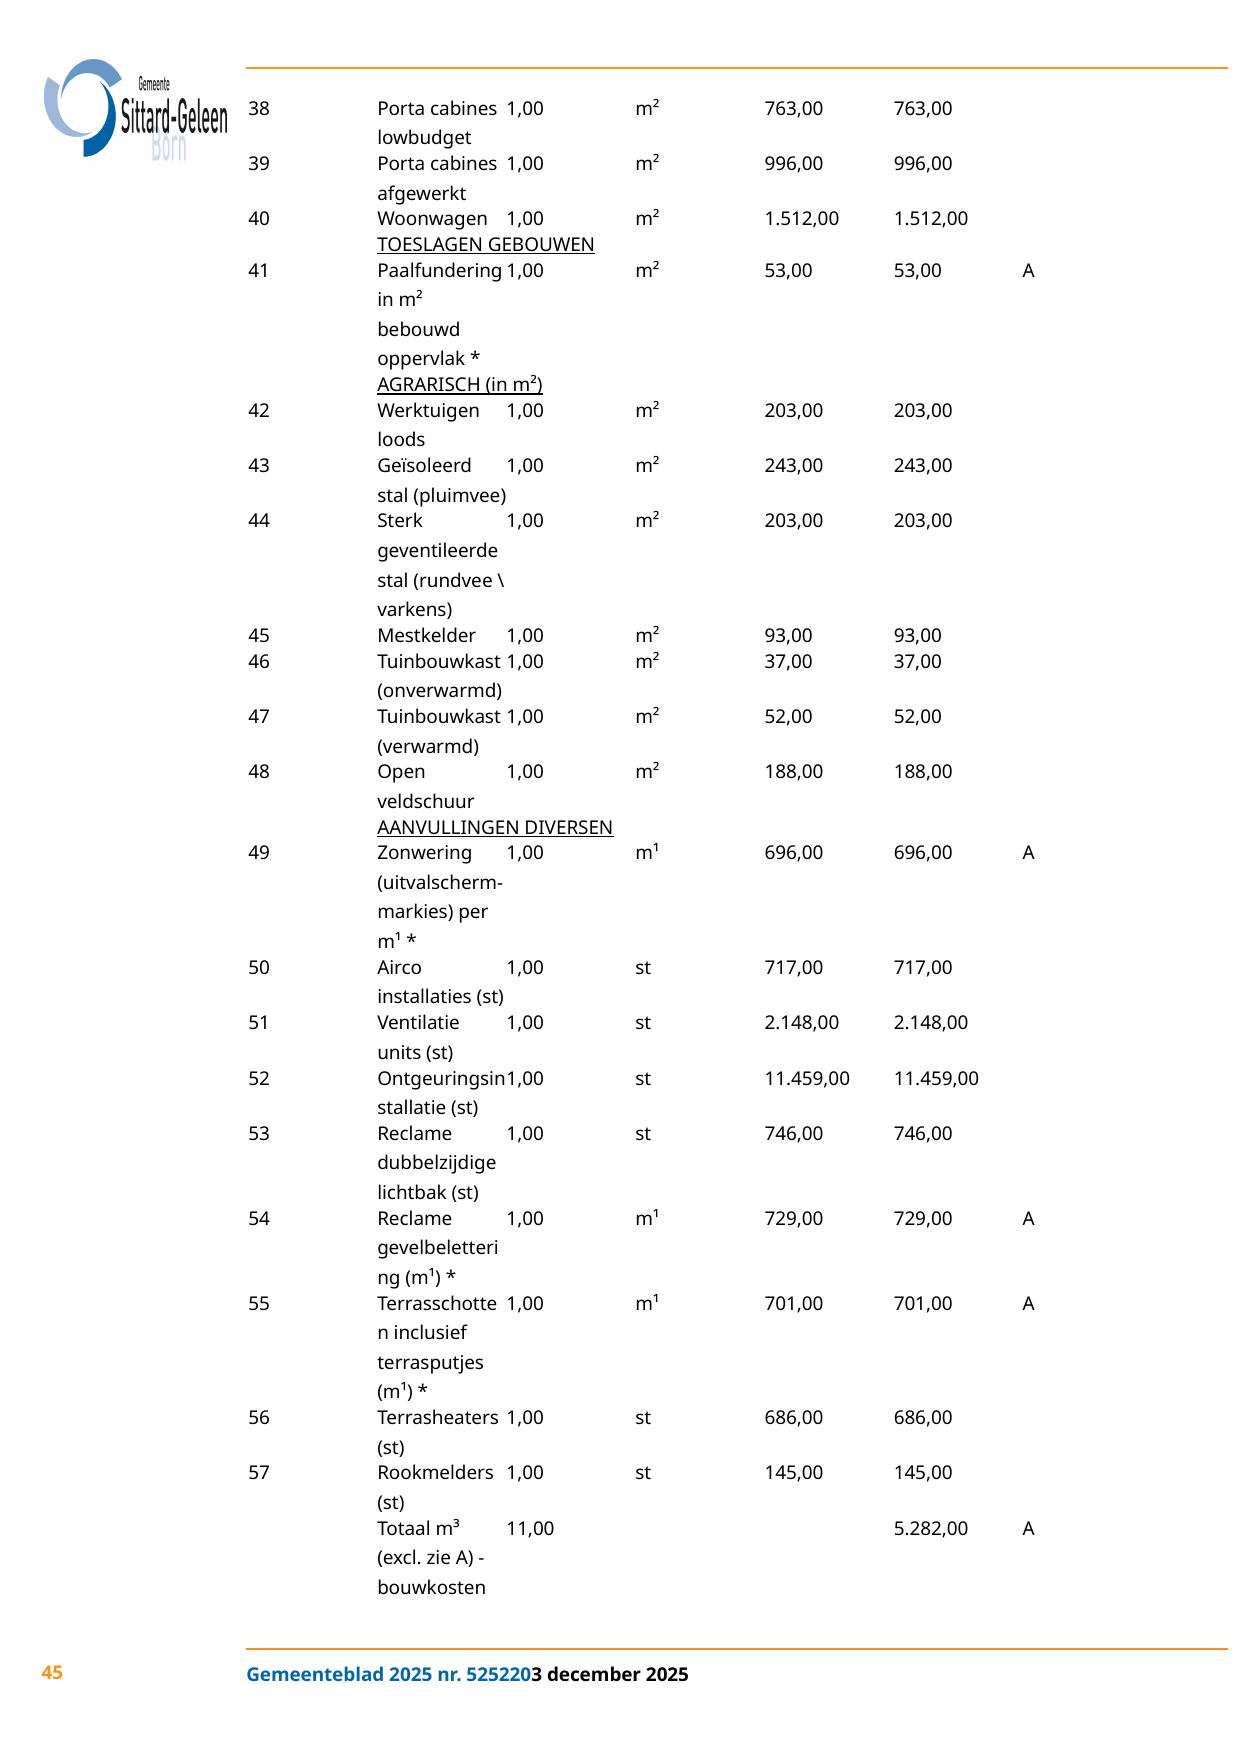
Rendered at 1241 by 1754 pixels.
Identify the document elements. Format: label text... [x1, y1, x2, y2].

table_cell Porta cabines afgewerkt [377, 150, 506, 205]
table_cell 729,00 [894, 1205, 1022, 1290]
table_cell Tuinbouwkast (verwarmd) [377, 703, 506, 758]
table_cell [1023, 453, 1152, 508]
table_cell 1,00 [506, 1205, 635, 1290]
table_cell AGRARISCH (in m²) [377, 371, 1152, 397]
table_cell 746,00 [894, 1120, 1022, 1205]
table_cell AANVULLINGEN DIVERSEN [377, 814, 1152, 839]
table_cell TOESLAGEN GEBOUWEN [377, 231, 1152, 257]
table_cell 42 [248, 397, 377, 452]
table_cell 56 [248, 1404, 377, 1459]
table_cell Porta cabines lowbudget [377, 95, 506, 150]
table_cell 1,00 [506, 759, 635, 814]
table_cell 1,00 [506, 150, 635, 205]
table_cell 11.459,00 [764, 1065, 893, 1120]
table_cell st [635, 1460, 764, 1515]
table_cell 52,00 [894, 703, 1022, 758]
table_cell [248, 814, 377, 839]
table_cell 37,00 [894, 648, 1022, 703]
table_cell [1023, 1404, 1152, 1459]
table_cell m² [635, 397, 764, 452]
table_cell m² [635, 508, 764, 622]
table_cell 52 [248, 1065, 377, 1120]
table_cell Geïsoleerd stal (pluimvee) [377, 453, 506, 508]
table_cell Terrasheaters (st) [377, 1404, 506, 1459]
table_cell 2.148,00 [764, 1009, 893, 1065]
table_cell Sterk geventileerde stal (rundvee \ varkens) [377, 508, 506, 622]
table_cell 1.512,00 [764, 205, 893, 231]
table_cell 203,00 [894, 508, 1022, 622]
table_cell 49 [248, 840, 377, 954]
table_cell A [1023, 257, 1152, 371]
table_cell m² [635, 453, 764, 508]
table_cell 145,00 [764, 1460, 893, 1515]
table_cell [1023, 150, 1152, 205]
picture [41, 47, 231, 172]
table_cell 1,00 [506, 257, 635, 371]
table_cell 188,00 [894, 759, 1022, 814]
table_cell [1023, 622, 1152, 648]
table_cell 686,00 [764, 1404, 893, 1459]
table_cell 1,00 [506, 508, 635, 622]
table_cell [1023, 648, 1152, 703]
table_cell 701,00 [764, 1290, 893, 1404]
table_cell 93,00 [894, 622, 1022, 648]
table_cell m² [635, 622, 764, 648]
table_cell [1023, 1120, 1152, 1205]
table_cell A [1023, 1290, 1152, 1404]
table_cell [248, 231, 377, 257]
table_cell [1023, 95, 1152, 150]
table_cell 53 [248, 1120, 377, 1205]
table_cell Zonwering (uitvalscherm-markies) per m¹ * [377, 840, 506, 954]
table_cell 1,00 [506, 1065, 635, 1120]
table_cell Tuinbouwkast (onverwarmd) [377, 648, 506, 703]
table_cell Ventilatie units (st) [377, 1009, 506, 1065]
table_cell 55 [248, 1290, 377, 1404]
table_cell 53,00 [894, 257, 1022, 371]
table_cell A [1023, 1515, 1152, 1600]
table_cell Totaal m³ (excl. zie A) - bouwkosten [377, 1515, 506, 1600]
table_cell 686,00 [894, 1404, 1022, 1459]
table_cell m² [635, 257, 764, 371]
table_cell 203,00 [764, 397, 893, 452]
table_cell 1,00 [506, 95, 635, 150]
table_cell 188,00 [764, 759, 893, 814]
table_cell 1,00 [506, 1009, 635, 1065]
table_cell 43 [248, 453, 377, 508]
table_cell 50 [248, 954, 377, 1009]
table_cell A [1023, 1205, 1152, 1290]
table_cell Terrasschotten inclusief terrasputjes (m¹) * [377, 1290, 506, 1404]
table_cell 1,00 [506, 1460, 635, 1515]
table_cell Airco installaties (st) [377, 954, 506, 1009]
table_cell 48 [248, 759, 377, 814]
table_cell 696,00 [764, 840, 893, 954]
table_cell Rookmelders (st) [377, 1460, 506, 1515]
table_cell [248, 1515, 377, 1600]
table_cell 1.512,00 [894, 205, 1022, 231]
table_cell 47 [248, 703, 377, 758]
table_cell m¹ [635, 1290, 764, 1404]
table_cell st [635, 1065, 764, 1120]
table_cell 1,00 [506, 205, 635, 231]
table_cell m¹ [635, 1205, 764, 1290]
table_cell 52,00 [764, 703, 893, 758]
table_cell 45 [248, 622, 377, 648]
table_cell Reclame dubbelzijdige lichtbak (st) [377, 1120, 506, 1205]
table_cell [248, 371, 377, 397]
table_cell 1,00 [506, 1120, 635, 1205]
table_cell Mestkelder [377, 622, 506, 648]
table_cell Woonwagen [377, 205, 506, 231]
table_cell 57 [248, 1460, 377, 1515]
table_cell m² [635, 205, 764, 231]
table_cell m² [635, 759, 764, 814]
table_cell [1023, 759, 1152, 814]
table_cell Reclame gevelbelettering (m¹) * [377, 1205, 506, 1290]
table_cell 37,00 [764, 648, 893, 703]
table_cell 746,00 [764, 1120, 893, 1205]
table_cell 696,00 [894, 840, 1022, 954]
table_cell 93,00 [764, 622, 893, 648]
table_cell 41 [248, 257, 377, 371]
table_cell [635, 1515, 893, 1600]
table_cell 717,00 [764, 954, 893, 1009]
table_cell 996,00 [894, 150, 1022, 205]
table_cell [1023, 1065, 1152, 1120]
table_cell Werktuigen loods [377, 397, 506, 452]
table_cell [1023, 508, 1152, 622]
table_cell A [1023, 840, 1152, 954]
table_cell 763,00 [764, 95, 893, 150]
table_cell 996,00 [764, 150, 893, 205]
table_cell 39 [248, 150, 377, 205]
table_cell m¹ [635, 840, 764, 954]
table_cell 243,00 [764, 453, 893, 508]
table_cell 1,00 [506, 1290, 635, 1404]
table_cell st [635, 954, 764, 1009]
table_cell 701,00 [894, 1290, 1022, 1404]
table_cell Open veldschuur [377, 759, 506, 814]
table_cell m² [635, 95, 764, 150]
table_cell 5.282,00 [894, 1515, 1022, 1600]
table_cell Ontgeuringsinstallatie (st) [377, 1065, 506, 1120]
table_cell 243,00 [894, 453, 1022, 508]
table_cell [1023, 1009, 1152, 1065]
table_cell [1023, 1460, 1152, 1515]
table_cell [1023, 205, 1152, 231]
table_cell 763,00 [894, 95, 1022, 150]
table_cell 11,00 [506, 1515, 635, 1600]
table_cell 1,00 [506, 648, 635, 703]
table_cell 1,00 [506, 703, 635, 758]
table_cell [1023, 397, 1152, 452]
table_cell 44 [248, 508, 377, 622]
table_cell m² [635, 648, 764, 703]
table_cell 717,00 [894, 954, 1022, 1009]
table_cell 46 [248, 648, 377, 703]
table_cell 145,00 [894, 1460, 1022, 1515]
table_cell 1,00 [506, 1404, 635, 1459]
table_cell m² [635, 703, 764, 758]
table_cell st [635, 1009, 764, 1065]
table_cell st [635, 1404, 764, 1459]
table_cell 1,00 [506, 954, 635, 1009]
table_cell 2.148,00 [894, 1009, 1022, 1065]
table_cell 203,00 [764, 508, 893, 622]
table_cell 729,00 [764, 1205, 893, 1290]
table_cell 51 [248, 1009, 377, 1065]
table_cell st [635, 1120, 764, 1205]
table_cell 38 [248, 95, 377, 150]
table_cell 53,00 [764, 257, 893, 371]
table_cell 40 [248, 205, 377, 231]
table_cell [1023, 954, 1152, 1009]
table_cell 203,00 [894, 397, 1022, 452]
table_cell 54 [248, 1205, 377, 1290]
table_cell [1023, 703, 1152, 758]
table_cell Paalfundering in m² bebouwd oppervlak * [377, 257, 506, 371]
table_cell m² [635, 150, 764, 205]
table_cell 1,00 [506, 622, 635, 648]
table_cell 11.459,00 [894, 1065, 1022, 1120]
table_cell 1,00 [506, 397, 635, 452]
table_cell 1,00 [506, 453, 635, 508]
table_cell 1,00 [506, 840, 635, 954]
